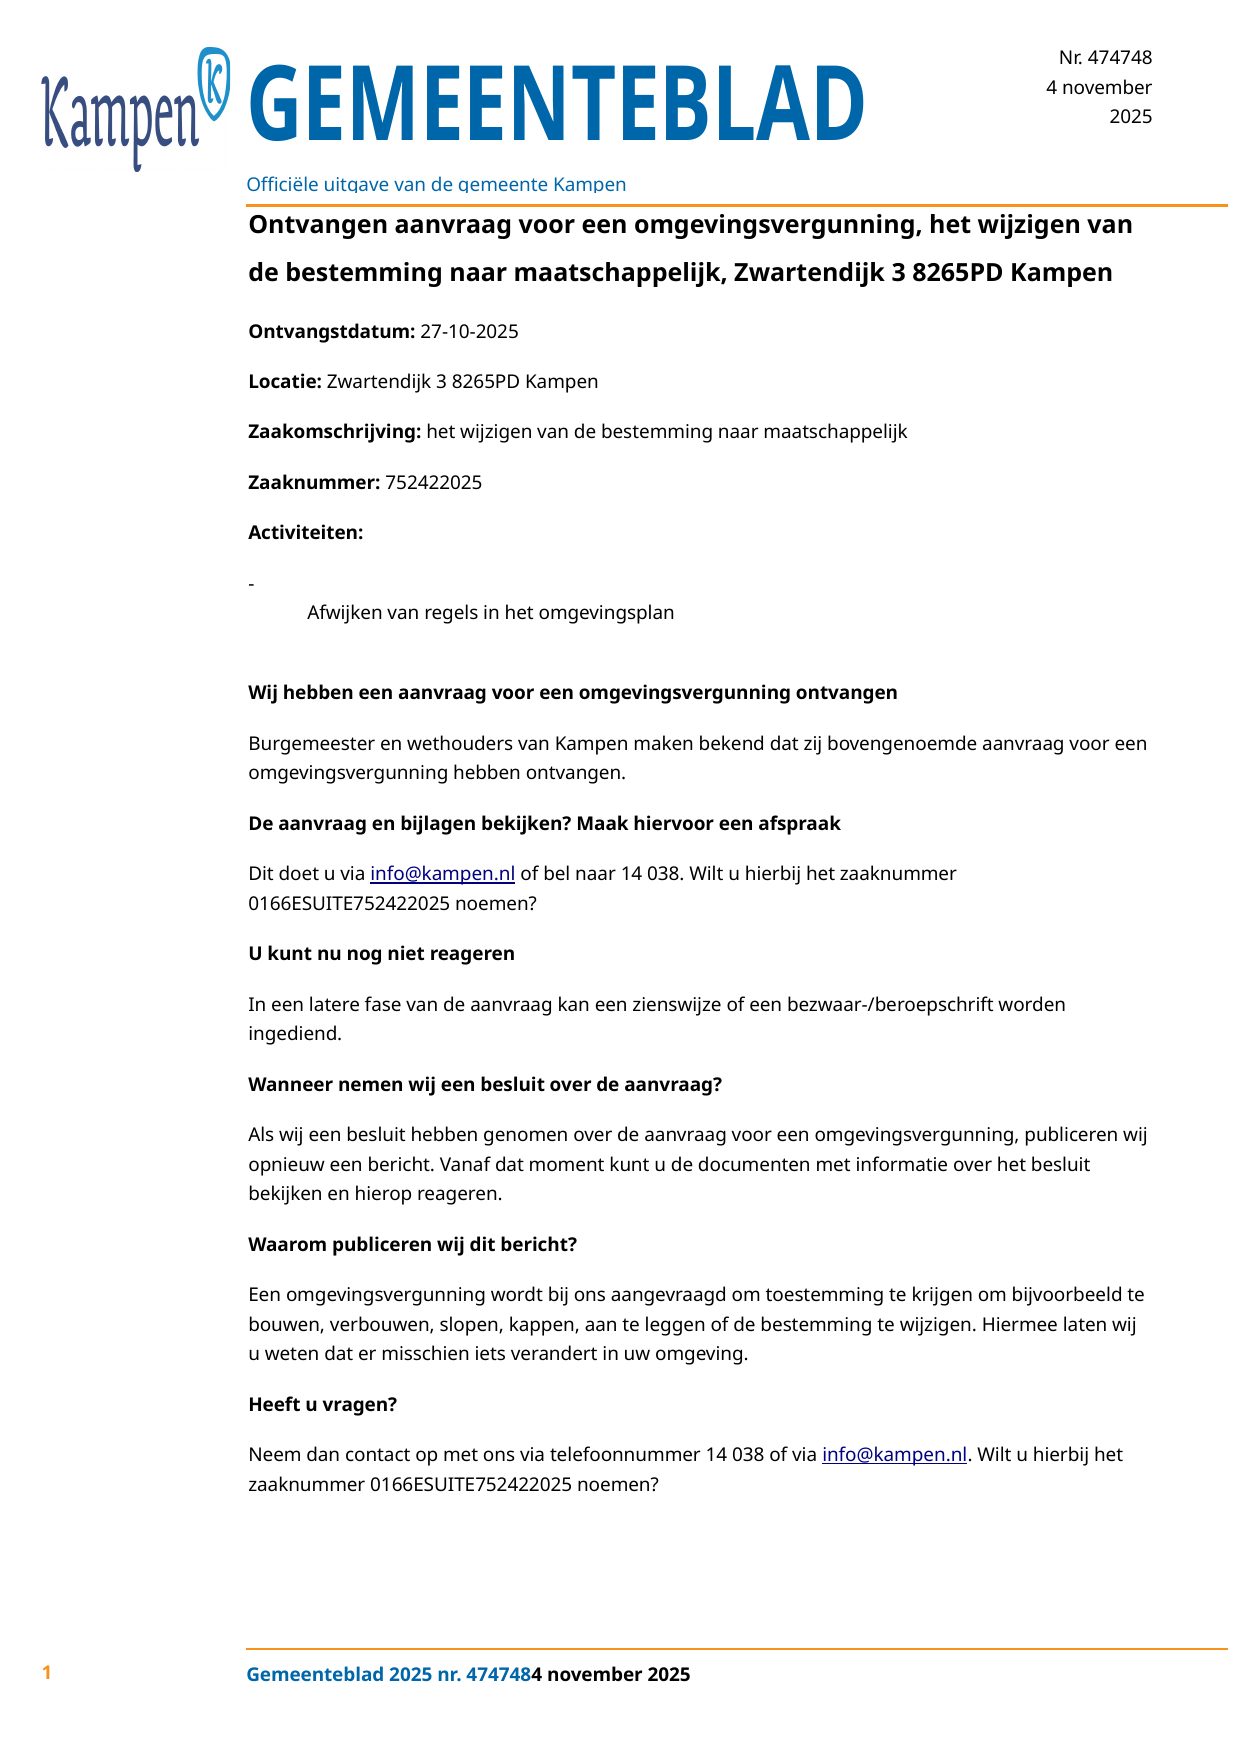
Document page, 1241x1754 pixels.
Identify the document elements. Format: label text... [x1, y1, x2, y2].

text Wij hebben een aanvraag voor een omgevingsvergunning ontvangen [248, 679, 1152, 705]
text Neem dan contact op met ons via telefoonnummer 14 038 of via info@kampen.nl. Wilt u hierbij het zaaknummer 0166ESUITE752422025 noemen? [248, 1441, 1152, 1497]
text In een latere fase van de aanvraag kan een zienswijze of een bezwaar-/beroepschrift worden ingediend. [248, 991, 1152, 1046]
picture [41, 47, 231, 172]
text Activiteiten: [248, 519, 1152, 545]
text Burgemeester en wethouders van Kampen maken bekend dat zij bovengenoemde aanvraag voor een omgevingsvergunning hebben ontvangen. [248, 730, 1152, 785]
text Zaaknummer: 752422025 [248, 469, 1152, 495]
text Heeft u vragen? [248, 1391, 1152, 1417]
text Een omgevingsvergunning wordt bij ons aangevraagd om toestemming te krijgen om bijvoorbeeld te bouwen, verbouwen, slopen, kappen, aan te leggen of de bestemming te wijzigen. Hiermee laten wij u weten dat er misschien iets verandert in uw omgeving. [248, 1281, 1152, 1366]
text Wanneer nemen wij een besluit over de aanvraag? [248, 1071, 1152, 1097]
text Dit doet u via info@kampen.nl of bel naar 14 038. Wilt u hierbij het zaaknummer 0166ESUITE752422025 noemen? [248, 860, 1152, 916]
text Locatie: Zwartendijk 3 8265PD Kampen [248, 368, 1152, 394]
text Ontvangstdatum: 27-10-2025 [248, 318, 1152, 344]
text U kunt nu nog niet reageren [248, 940, 1152, 966]
text Ontvangen aanvraag voor een omgevingsvergunning, het wijzigen van de bestemming naar maatschappelijk, Zwartendijk 3 8265PD Kampen [248, 207, 1152, 288]
text Waarom publiceren wij dit bericht? [248, 1231, 1152, 1257]
text De aanvraag en bijlagen bekijken? Maak hiervoor een afspraak [248, 810, 1152, 836]
list Afwijken van regels in het omgevingsplan [248, 599, 1152, 625]
text Als wij een besluit hebben genomen over de aanvraag voor een omgevingsvergunning, publiceren wij opnieuw een bericht. Vanaf dat moment kunt u de documenten met informatie over het besluit bekijken en hierop reageren. [248, 1121, 1152, 1206]
text Zaakomschrijving: het wijzigen van de bestemming naar maatschappelijk [248, 419, 1152, 444]
